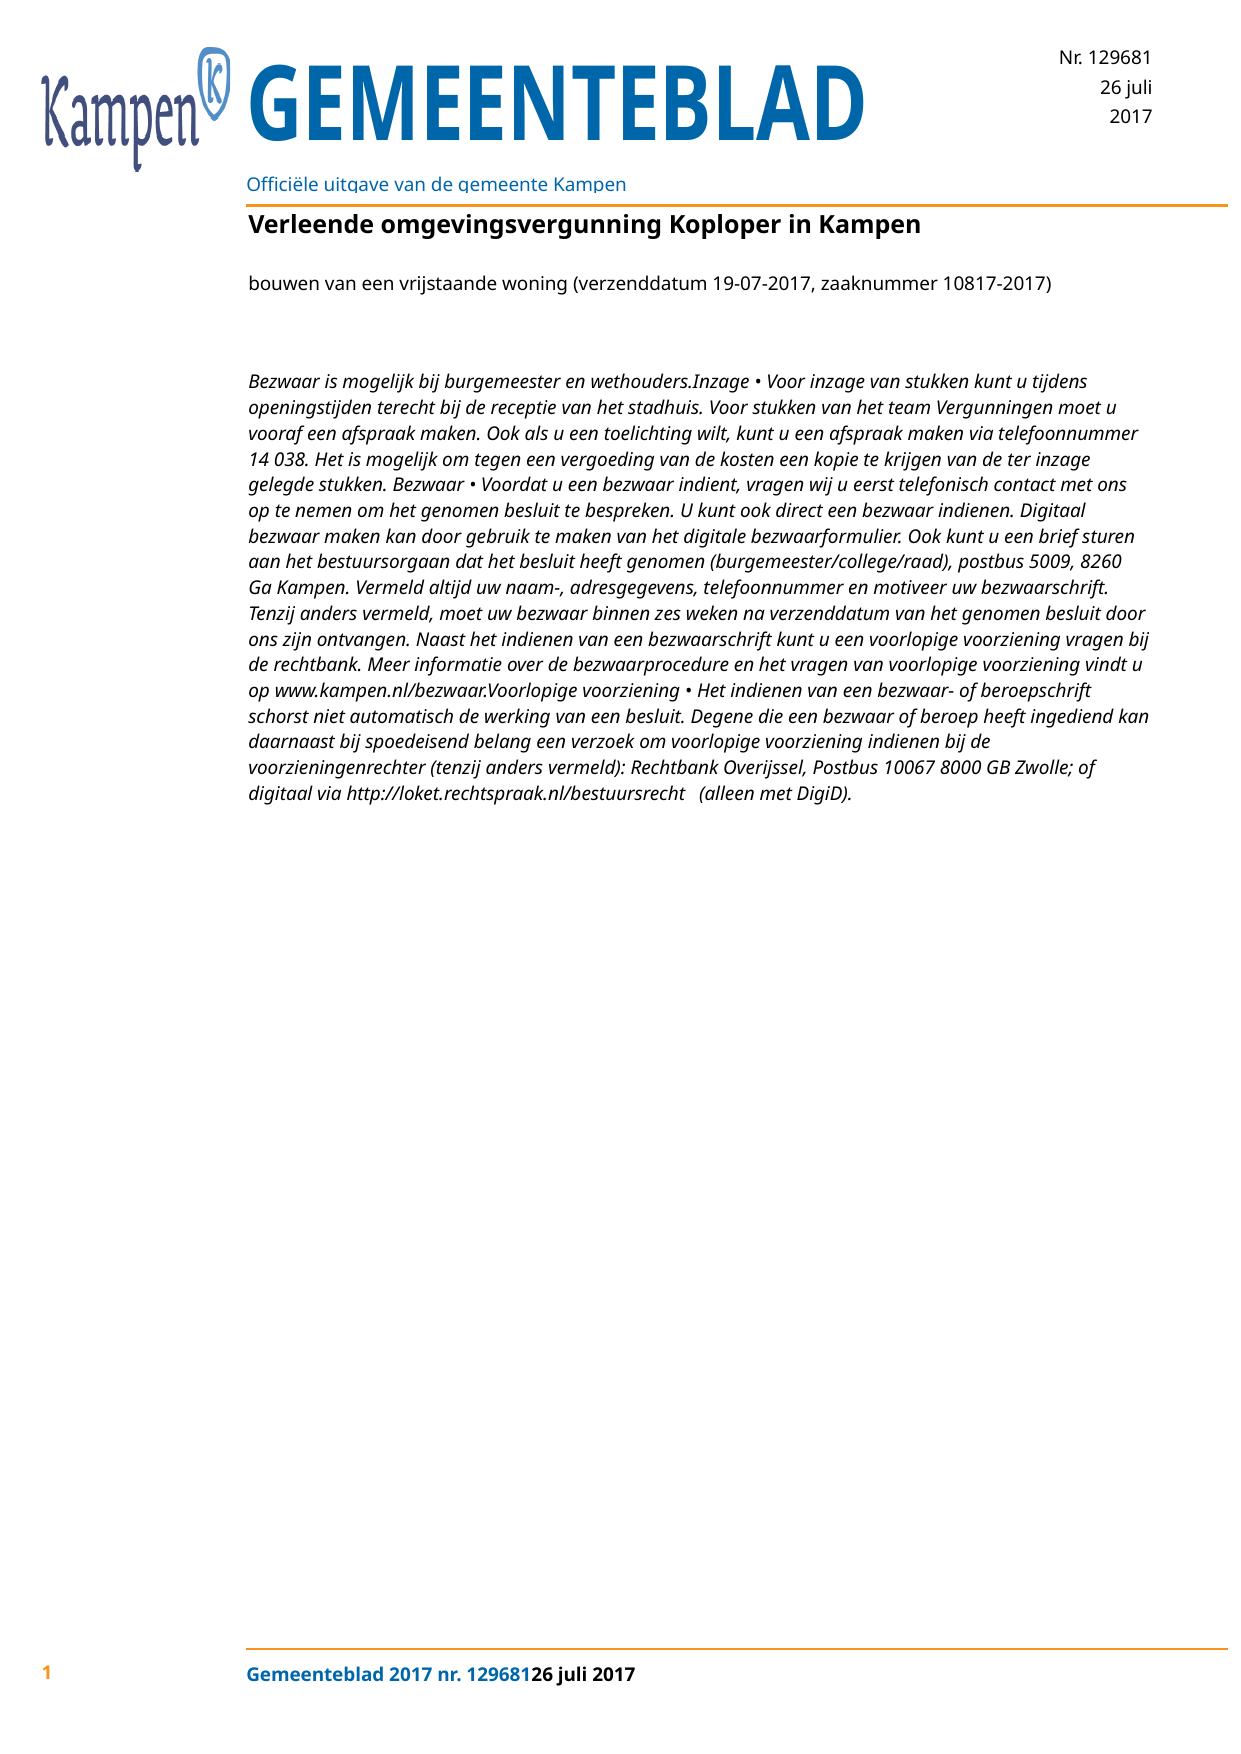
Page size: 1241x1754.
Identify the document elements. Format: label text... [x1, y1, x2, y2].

picture [41, 47, 231, 172]
text Verleende omgevingsvergunning Koploper in Kampen [248, 207, 1152, 241]
text Bezwaar is mogelijk bij burgemeester en wethouders.Inzage • Voor inzage van stukken kunt u tijdens openingstijden terecht bij de receptie van het stadhuis. Voor stukken van het team Vergunningen moet u vooraf een afspraak maken. Ook als u een toelichting wilt, kunt u een afspraak maken via telefoonnummer 14 038. Het is mogelijk om tegen een vergoeding van de kosten een kopie te krijgen van de ter inzage gelegde stukken. Bezwaar • Voordat u een bezwaar indient, vragen wij u eerst telefonisch contact met ons op te nemen om het genomen besluit te bespreken. U kunt ook direct een bezwaar indienen. Digitaal bezwaar maken kan door gebruik te maken van het digitale bezwaarformulier. Ook kunt u een brief sturen aan het bestuursorgaan dat het besluit heeft genomen (burgemeester/college/raad), postbus 5009, 8260 Ga Kampen. Vermeld altijd uw naam-, adresgegevens, telefoonnummer en motiveer uw bezwaarschrift. Tenzij anders vermeld, moet uw bezwaar binnen zes weken na verzenddatum van het genomen besluit door ons zijn ontvangen. Naast het indienen van een bezwaarschrift kunt u een voorlopige voorziening vragen bij de rechtbank. Meer informatie over de bezwaarprocedure en het vragen van voorlopige voorziening vindt u op www.kampen.nl/bezwaar.Voorlopige voorziening • Het indienen van een bezwaar- of beroepschrift schorst niet automatisch de werking van een besluit. Degene die een bezwaar of beroep heeft ingediend kan daarnaast bij spoedeisend belang een verzoek om voorlopige voorziening indienen bij de voorzieningenrechter (tenzij anders vermeld): Rechtbank Overijssel, Postbus 10067 8000 GB Zwolle; of digitaal via http://loket.rechtspraak.nl/bestuursrecht (alleen met DigiD). [248, 368, 1152, 806]
text bouwen van een vrijstaande woning (verzenddatum 19-07-2017, zaaknummer 10817-2017) [248, 270, 1152, 296]
